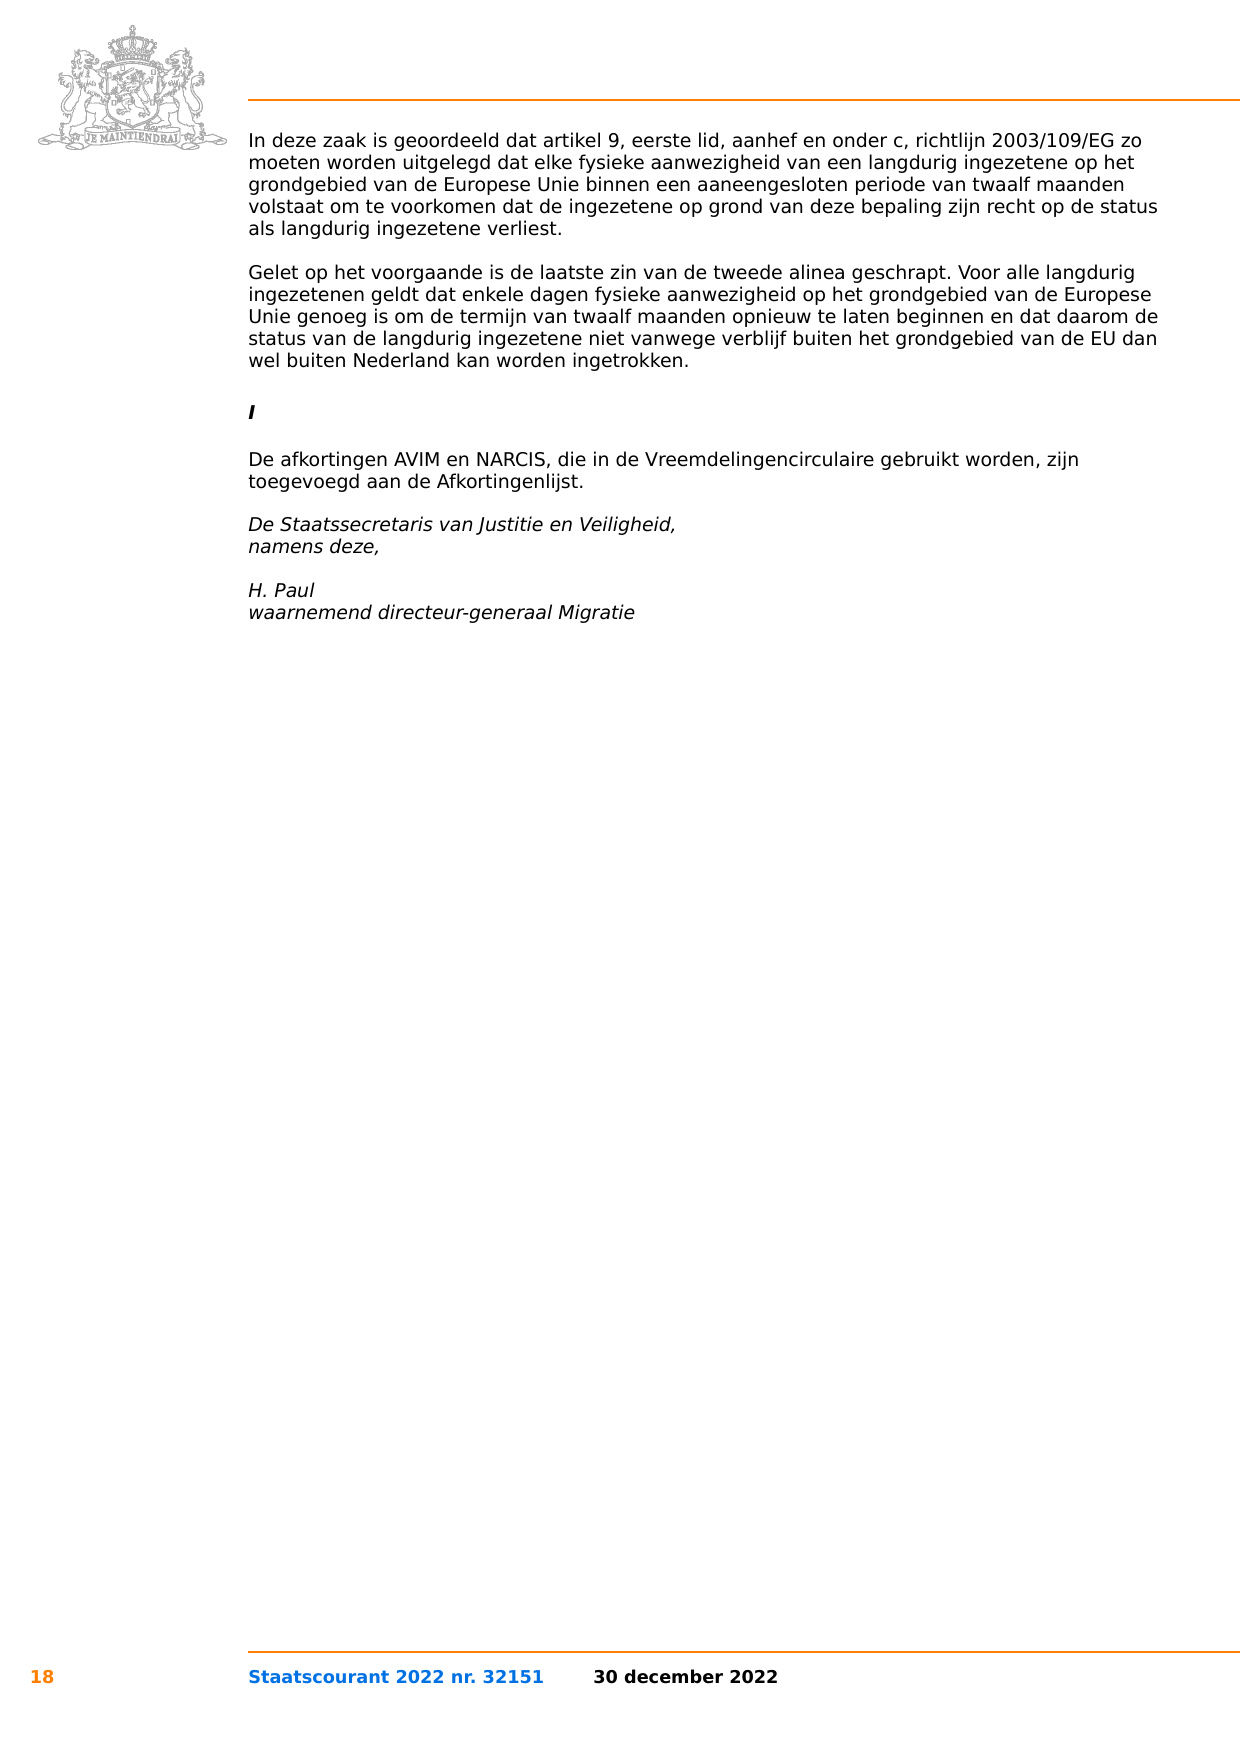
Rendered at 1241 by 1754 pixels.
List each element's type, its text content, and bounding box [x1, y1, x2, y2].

text De afkortingen AVIM en NARCIS, die in de Vreemdelingencirculaire gebruikt worden, zijn toegevoegd aan de Afkortingenlijst. [248, 448, 1163, 492]
picture [38, 25, 227, 150]
text Gelet op het voorgaande is de laatste zin van de tweede alinea geschrapt. Voor alle langdurig ingezetenen geldt dat enkele dagen fysieke aanwezigheid op het grondgebied van de Europese Unie genoeg is om de termijn van twaalf maanden opnieuw te laten beginnen en dat daarom de status van de langdurig ingezetene niet vanwege verblijf buiten het grondgebied van de EU dan wel buiten Nederland kan worden ingetrokken. [248, 262, 1163, 372]
text De Staatssecretaris van Justitie en Veiligheid, namens deze, H. Paul waarnemend directeur-generaal Migratie [248, 514, 1163, 624]
subtitle I [248, 402, 1163, 423]
text In deze zaak is geoordeeld dat artikel 9, eerste lid, aanhef en onder c, richtlijn 2003/109/EG zo moeten worden uitgelegd dat elke fysieke aanwezigheid van een langdurig ingezetene op het grondgebied van de Europese Unie binnen een aaneengesloten periode van twaalf maanden volstaat om te voorkomen dat de ingezetene op grond van deze bepaling zijn recht op de status als langdurig ingezetene verliest. [248, 130, 1163, 240]
